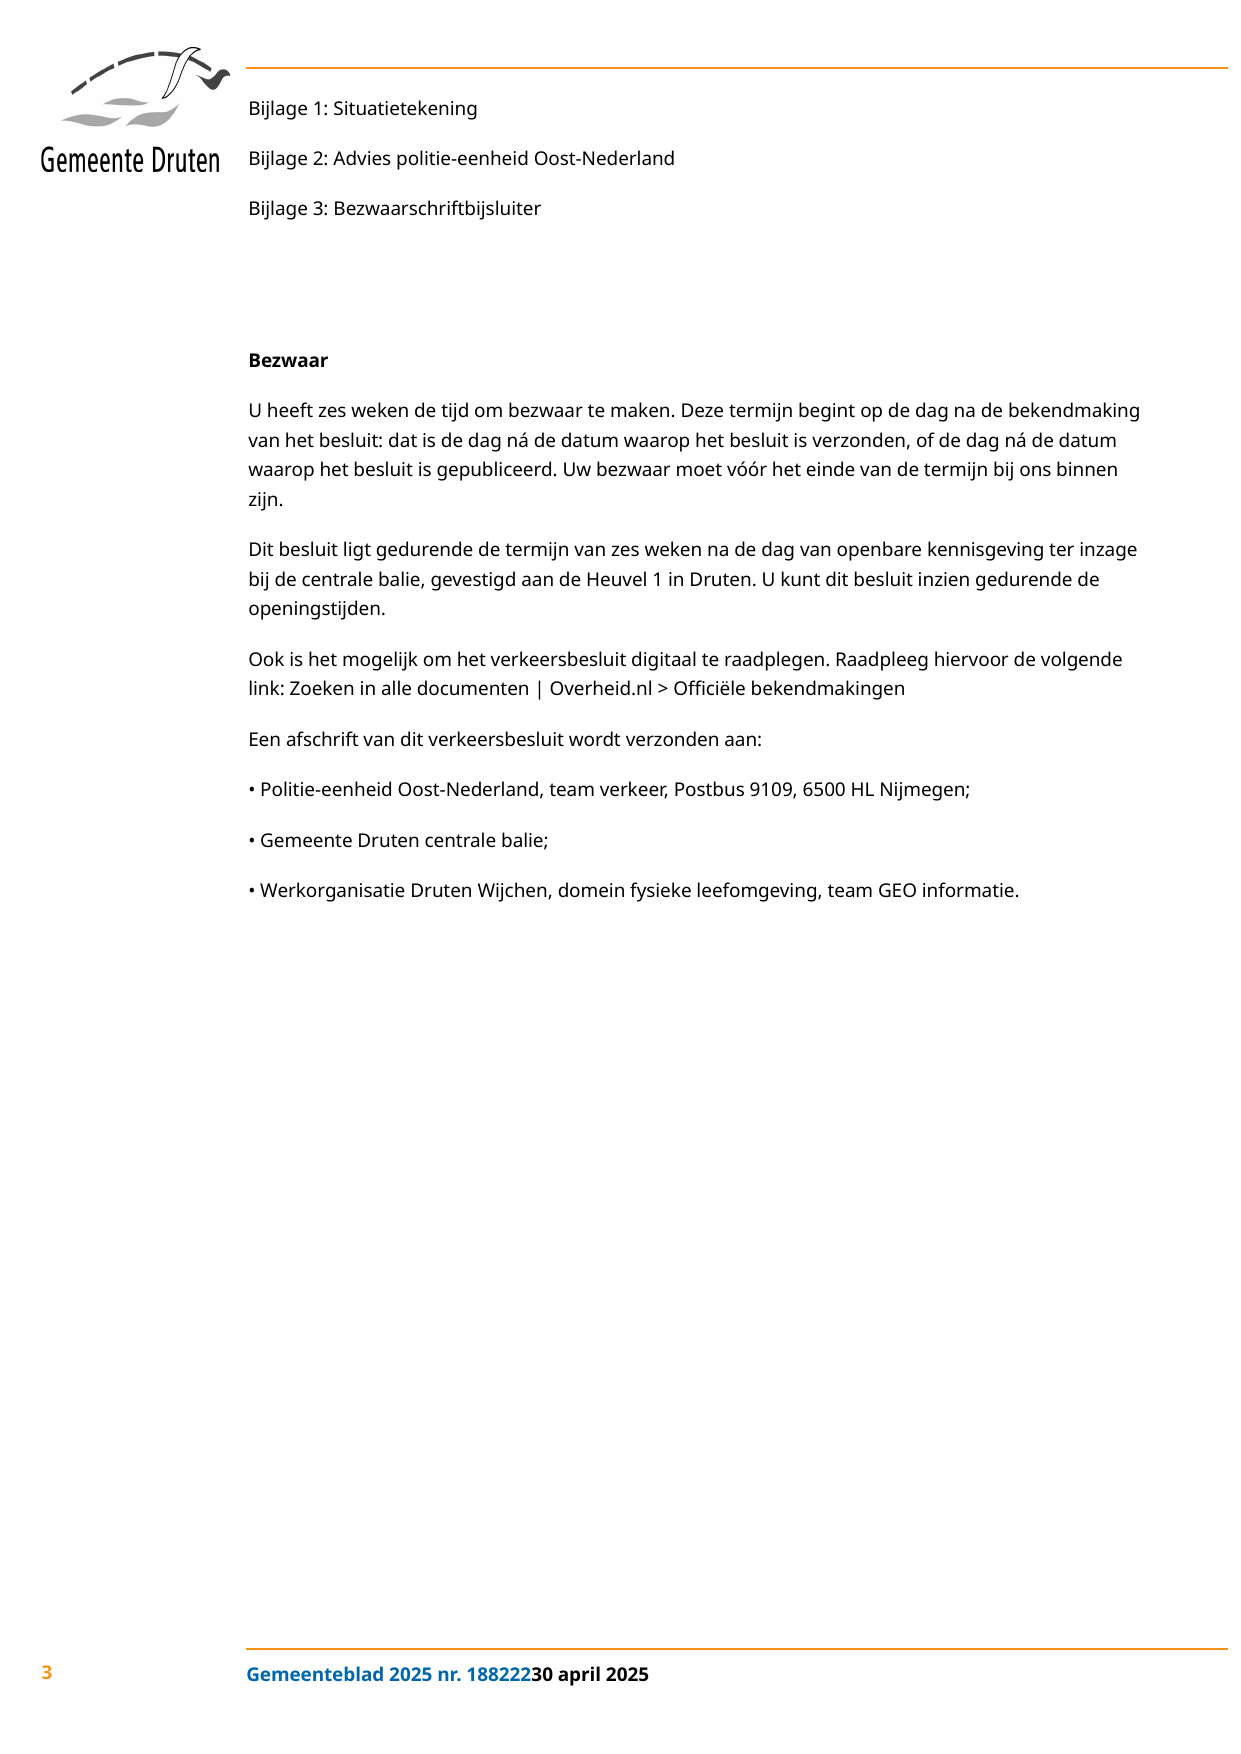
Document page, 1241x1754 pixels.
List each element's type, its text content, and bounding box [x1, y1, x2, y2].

text Bijlage 3: Bezwaarschriftbijsluiter [248, 196, 1152, 221]
text U heeft zes weken de tijd om bezwaar te maken. Deze termijn begint op de dag na de bekendmaking van het besluit: dat is de dag ná de datum waarop het besluit is verzonden, of de dag ná de datum waarop het besluit is gepubliceerd. Uw bezwaar moet vóór het einde van de termijn bij ons binnen zijn. [248, 397, 1152, 512]
text Bezwaar [248, 347, 1152, 373]
text • Politie-eenheid Oost-Nederland, team verkeer, Postbus 9109, 6500 HL Nijmegen; [248, 776, 1152, 802]
text • Gemeente Druten centrale balie; [248, 827, 1152, 853]
text Bijlage 2: Advies politie-eenheid Oost-Nederland [248, 145, 1152, 171]
text Dit besluit ligt gedurende de termijn van zes weken na de dag van openbare kennisgeving ter inzage bij de centrale balie, gevestigd aan de Heuvel 1 in Druten. U kunt dit besluit inzien gedurende de openingstijden. [248, 536, 1152, 621]
text • Werkorganisatie Druten Wijchen, domein fysieke leefomgeving, team GEO informatie. [248, 877, 1152, 903]
text Een afschrift van dit verkeersbesluit wordt verzonden aan: [248, 726, 1152, 752]
text Ook is het mogelijk om het verkeersbesluit digitaal te raadplegen. Raadpleeg hiervoor de volgende link: Zoeken in alle documenten | Overheid.nl > Officiële bekendmakingen [248, 646, 1152, 701]
text Bijlage 1: Situatietekening [248, 95, 1152, 121]
picture [41, 47, 231, 172]
